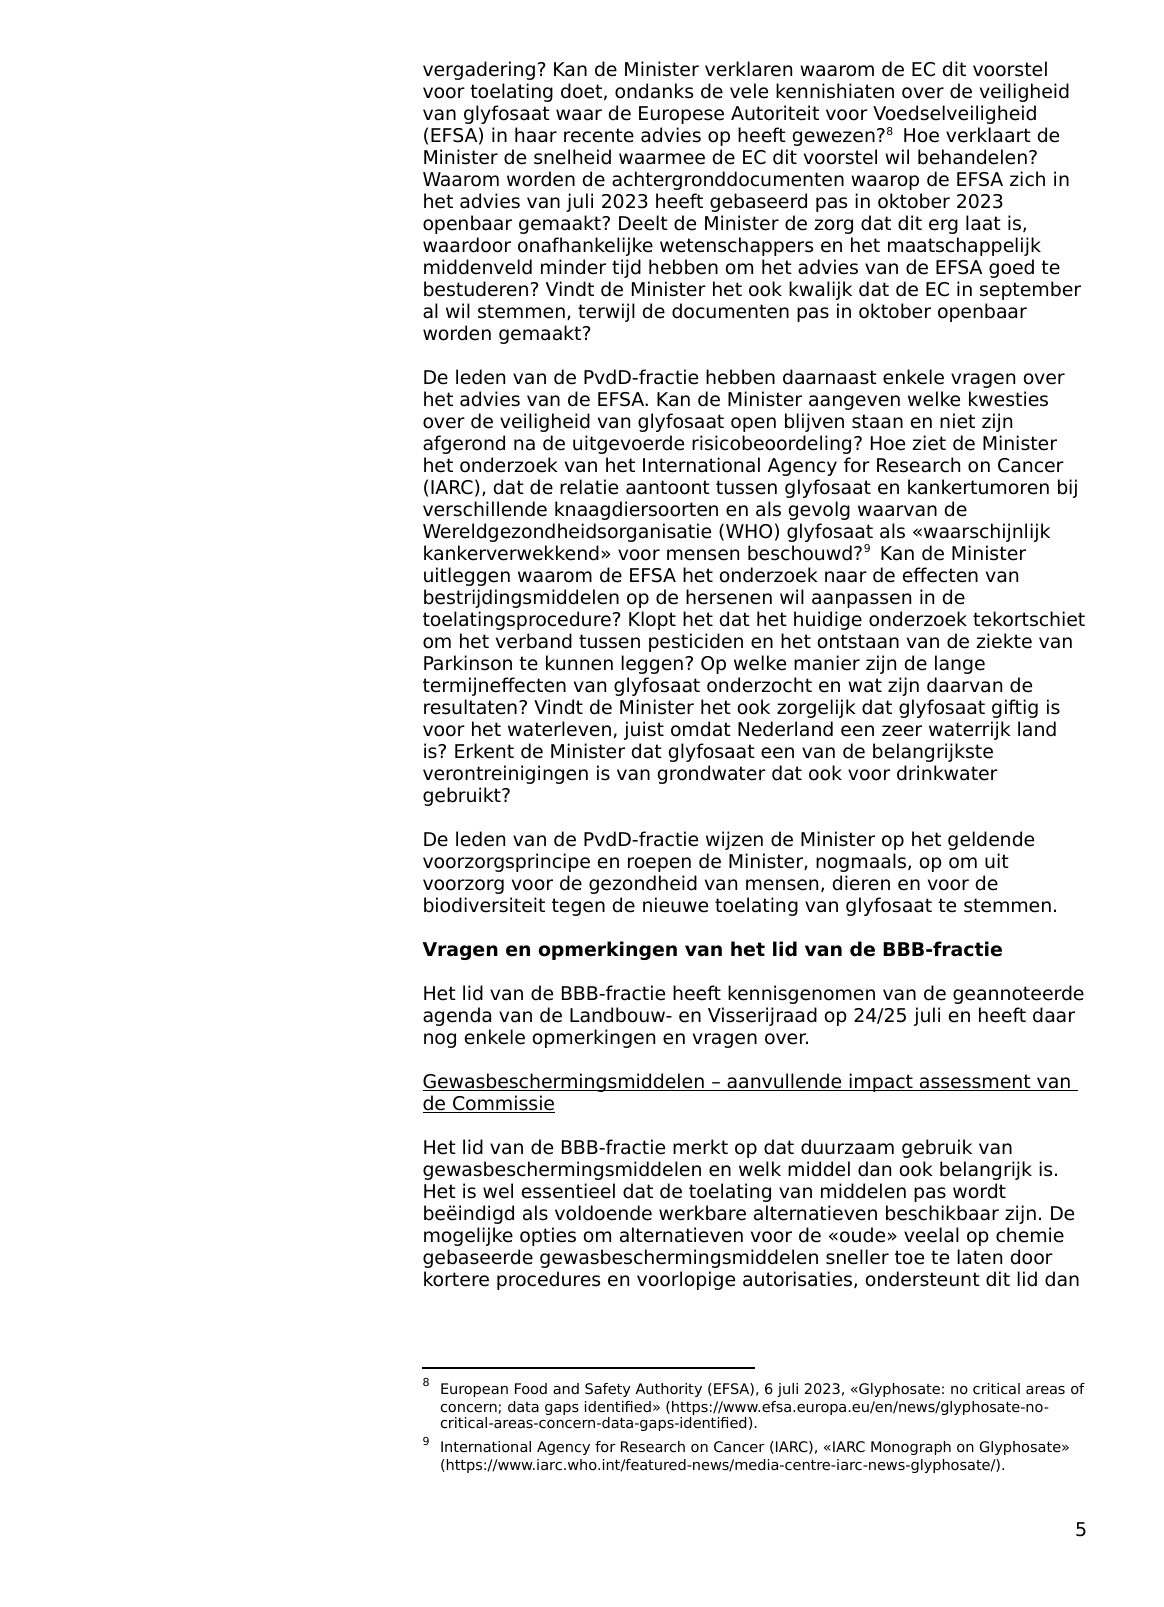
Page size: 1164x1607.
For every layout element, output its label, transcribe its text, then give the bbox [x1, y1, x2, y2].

text De leden van de PvdD-fractie hebben daarnaast enkele vragen over het advies van de EFSA. Kan de Minister aangeven welke kwesties over de veiligheid van glyfosaat open blijven staan en niet zijn afgerond na de uitgevoerde risicobeoordeling? Hoe ziet de Minister het onderzoek van het International Agency for Research on Cancer (IARC), dat de relatie aantoont tussen glyfosaat en kankertumoren bij verschillende knaagdiersoorten en als gevolg waarvan de Wereldgezondheidsorganisatie (WHO) glyfosaat als «waarschijnlijk kankerverwekkend» voor mensen beschouwd? Kan de Minister uitleggen waarom de EFSA het onderzoek naar de effecten van bestrijdingsmiddelen op de hersenen wil aanpassen in de toelatingsprocedure? Klopt het dat het huidige onderzoek tekortschiet om het verband tussen pesticiden en het ontstaan van de ziekte van Parkinson te kunnen leggen? Op welke manier zijn de lange termijneffecten van glyfosaat onderzocht en wat zijn daarvan de resultaten? Vindt de Minister het ook zorgelijk dat glyfosaat giftig is voor het waterleven, juist omdat Nederland een zeer waterrijk land is? Erkent de Minister dat glyfosaat een van de belangrijkste verontreinigingen is van grondwater dat ook voor drinkwater gebruikt? [422, 367, 1087, 807]
text International Agency for Research on Cancer (IARC), «IARC Monograph on Glyphosate» (https://www.iarc.who.int/featured-news/media-centre-iarc-news-glyphosate/). [422, 1435, 1087, 1474]
subtitle Gewasbeschermingsmiddelen – aanvullende impact assessment van de Commissie [422, 1071, 1087, 1115]
text Het lid van de BBB-fractie heeft kennisgenomen van de geannoteerde agenda van de Landbouw- en Visserijraad op 24/25 juli en heeft daar nog enkele opmerkingen en vragen over. [422, 983, 1087, 1049]
text European Food and Safety Authority (EFSA), 6 juli 2023, «Glyphosate: no critical areas of concern; data gaps identified» (https://www.efsa.europa.eu/en/news/glyphosate-no-critical-areas-concern-data-gaps-identified). [422, 1377, 1087, 1432]
text vergadering? Kan de Minister verklaren waarom de EC dit voorstel voor toelating doet, ondanks de vele kennishiaten over de veiligheid van glyfosaat waar de Europese Autoriteit voor Voedselveiligheid (EFSA) in haar recente advies op heeft gewezen? Hoe verklaart de Minister de snelheid waarmee de EC dit voorstel wil behandelen? Waarom worden de achtergronddocumenten waarop de EFSA zich in het advies van juli 2023 heeft gebaseerd pas in oktober 2023 openbaar gemaakt? Deelt de Minister de zorg dat dit erg laat is, waardoor onafhankelijke wetenschappers en het maatschappelijk middenveld minder tijd hebben om het advies van de EFSA goed te bestuderen? Vindt de Minister het ook kwalijk dat de EC in september al wil stemmen, terwijl de documenten pas in oktober openbaar worden gemaakt? [422, 59, 1087, 345]
subtitle Vragen en opmerkingen van het lid van de BBB-fractie [422, 939, 1087, 961]
text Het lid van de BBB-fractie merkt op dat duurzaam gebruik van gewasbeschermingsmiddelen en welk middel dan ook belangrijk is. Het is wel essentieel dat de toelating van middelen pas wordt beëindigd als voldoende werkbare alternatieven beschikbaar zijn. De mogelijke opties om alternatieven voor de «oude» veelal op chemie gebaseerde gewasbeschermingsmiddelen sneller toe te laten door kortere procedures en voorlopige autorisaties, ondersteunt dit lid dan [422, 1137, 1087, 1291]
text De leden van de PvdD-fractie wijzen de Minister op het geldende voorzorgsprincipe en roepen de Minister, nogmaals, op om uit voorzorg voor de gezondheid van mensen, dieren en voor de biodiversiteit tegen de nieuwe toelating van glyfosaat te stemmen. [422, 829, 1087, 917]
